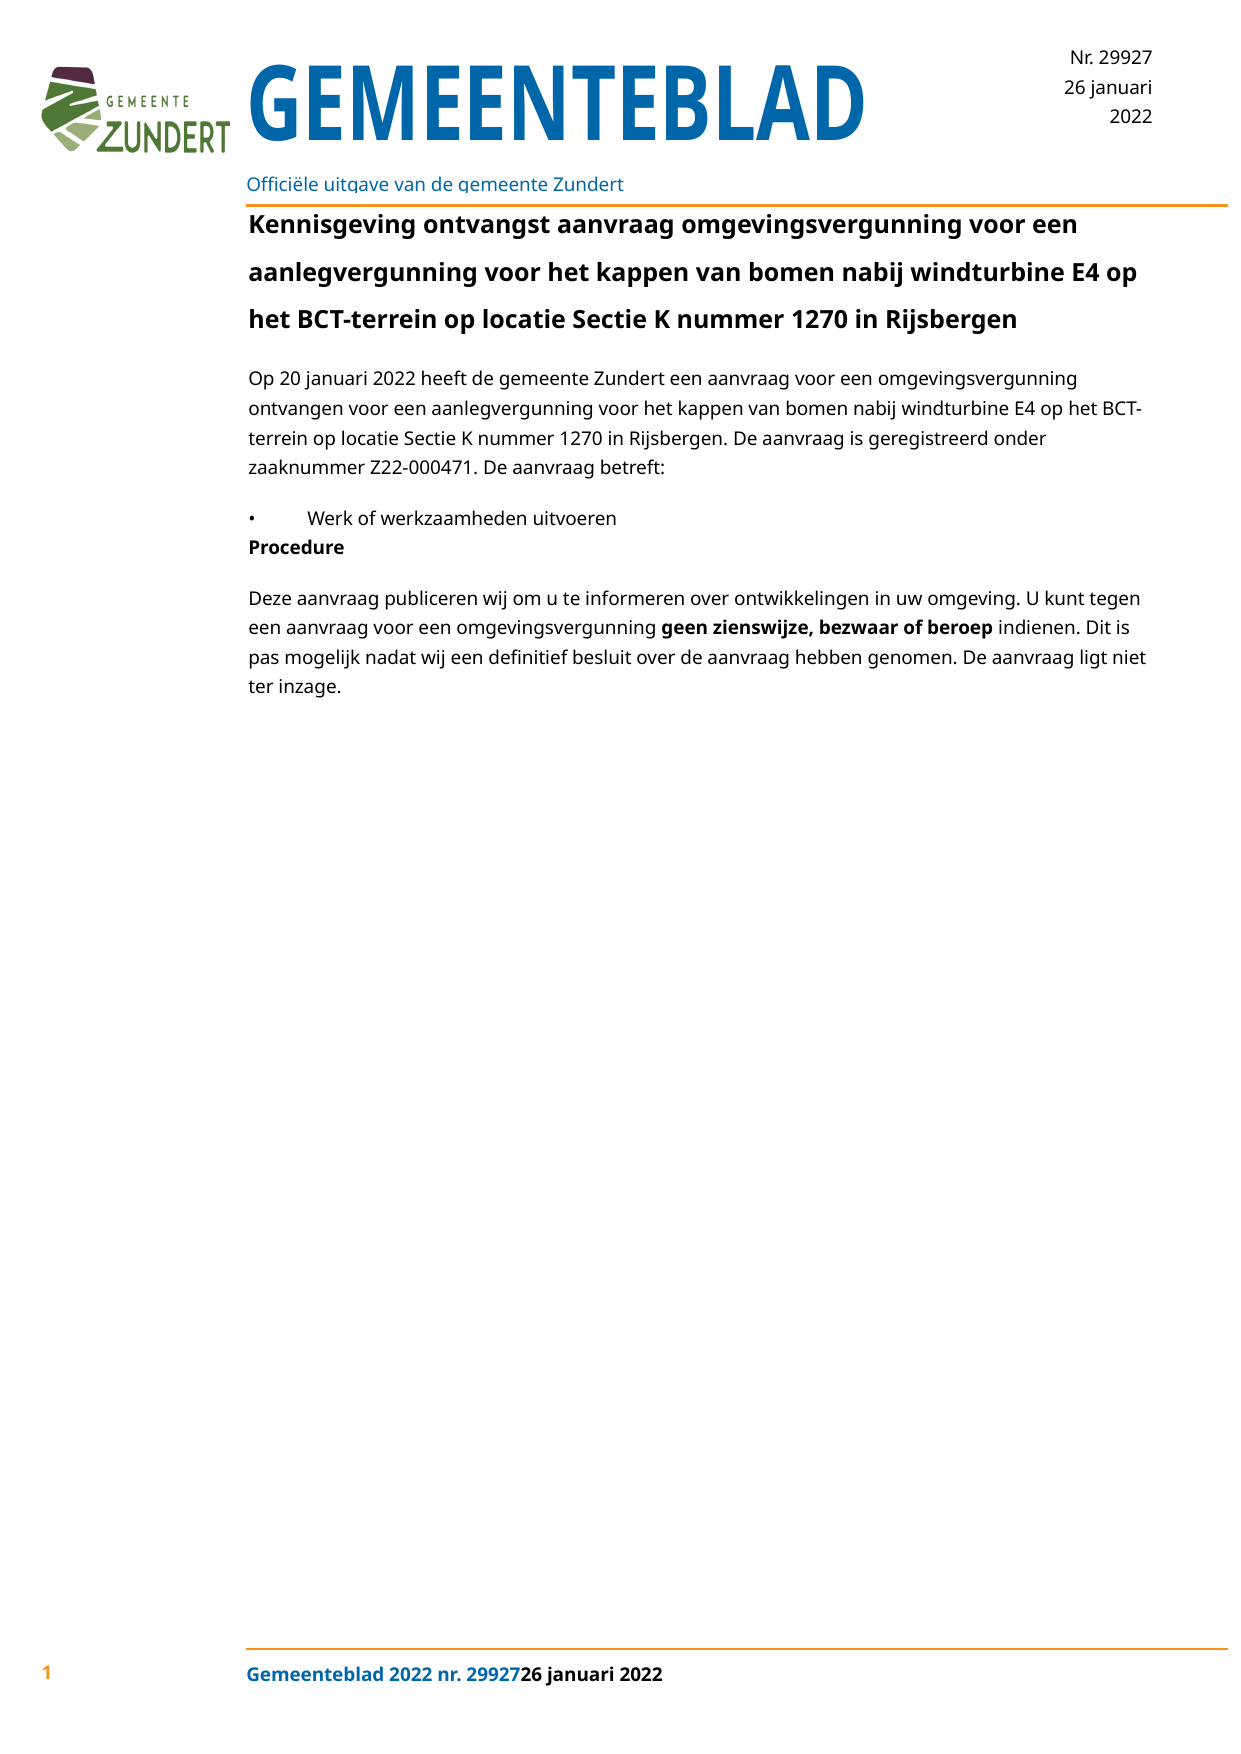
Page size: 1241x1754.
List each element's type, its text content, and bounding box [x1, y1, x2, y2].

list Werk of werkzaamheden uitvoeren [248, 505, 1152, 530]
text Kennisgeving ontvangst aanvraag omgevingsvergunning voor een aanlegvergunning voor het kappen van bomen nabij windturbine E4 op het BCT-terrein op locatie Sectie K nummer 1270 in Rijsbergen [248, 207, 1152, 336]
text Deze aanvraag publiceren wij om u te informeren over ontwikkelingen in uw omgeving. U kunt tegen een aanvraag voor een omgevingsvergunning geen zienswijze, bezwaar of beroep indienen. Dit is pas mogelijk nadat wij een definitief besluit over de aanvraag hebben genomen. De aanvraag ligt niet ter inzage. [248, 585, 1152, 699]
text Op 20 januari 2022 heeft de gemeente Zundert een aanvraag voor een omgevingsvergunning ontvangen voor een aanlegvergunning voor het kappen van bomen nabij windturbine E4 op het BCT-terrein op locatie Sectie K nummer 1270 in Rijsbergen. De aanvraag is geregistreerd onder zaaknummer Z22-000471. De aanvraag betreft: [248, 366, 1152, 480]
picture [41, 47, 231, 172]
text Procedure [248, 534, 1152, 560]
